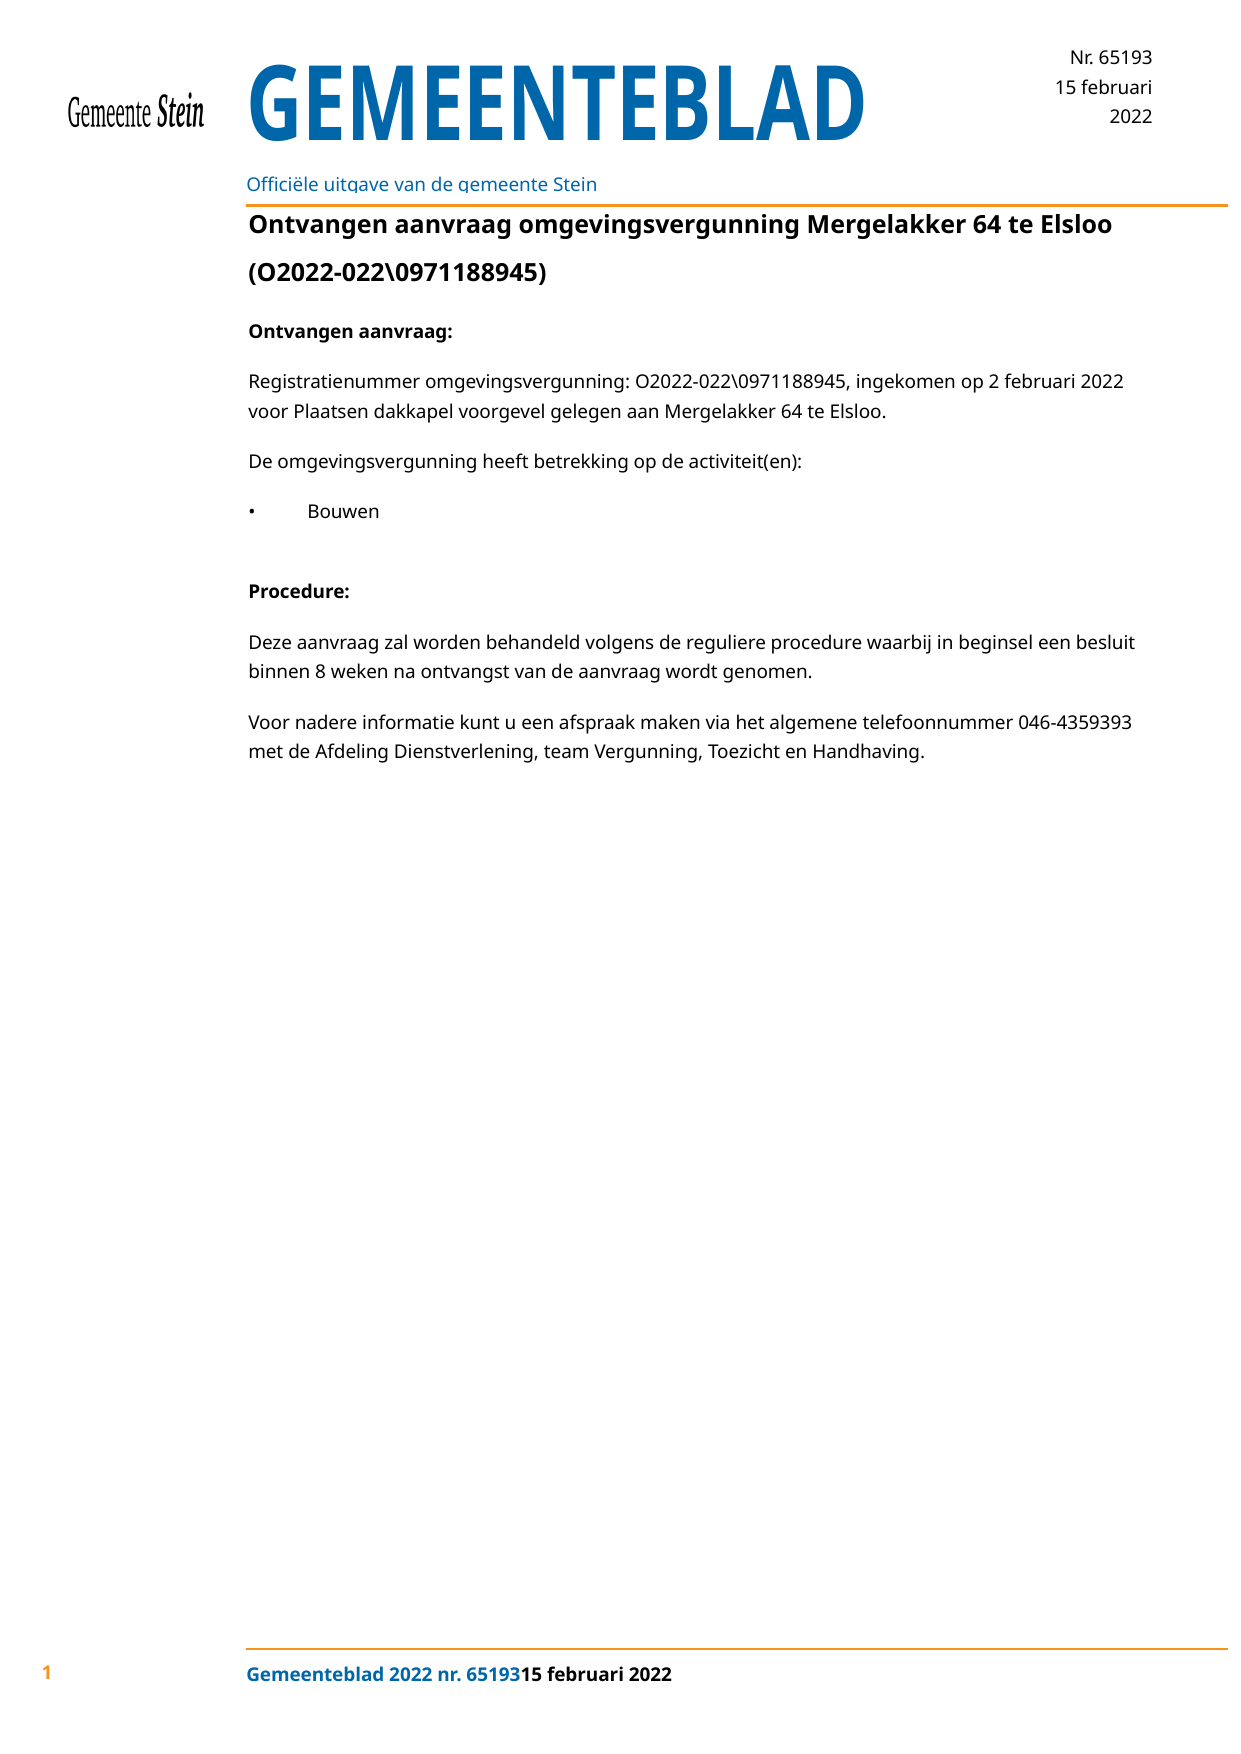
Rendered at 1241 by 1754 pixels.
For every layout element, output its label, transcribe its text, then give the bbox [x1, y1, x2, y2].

text Ontvangen aanvraag: [248, 318, 1152, 344]
text Procedure: [248, 579, 1152, 604]
text De omgevingsvergunning heeft betrekking op de activiteit(en): [248, 448, 1152, 474]
picture [41, 47, 231, 172]
text Deze aanvraag zal worden behandeld volgens de reguliere procedure waarbij in beginsel een besluit binnen 8 weken na ontvangst van de aanvraag wordt genomen. [248, 629, 1152, 684]
text Voor nadere informatie kunt u een afspraak maken via het algemene telefoonnummer 046-4359393 met de Afdeling Dienstverlening, team Vergunning, Toezicht en Handhaving. [248, 709, 1152, 764]
text Registratienummer omgevingsvergunning: O2022-022\0971188945, ingekomen op 2 februari 2022 voor Plaatsen dakkapel voorgevel gelegen aan Mergelakker 64 te Elsloo. [248, 368, 1152, 424]
list Bouwen [248, 499, 1152, 524]
text Ontvangen aanvraag omgevingsvergunning Mergelakker 64 te Elsloo (O2022-022\0971188945) [248, 207, 1152, 288]
